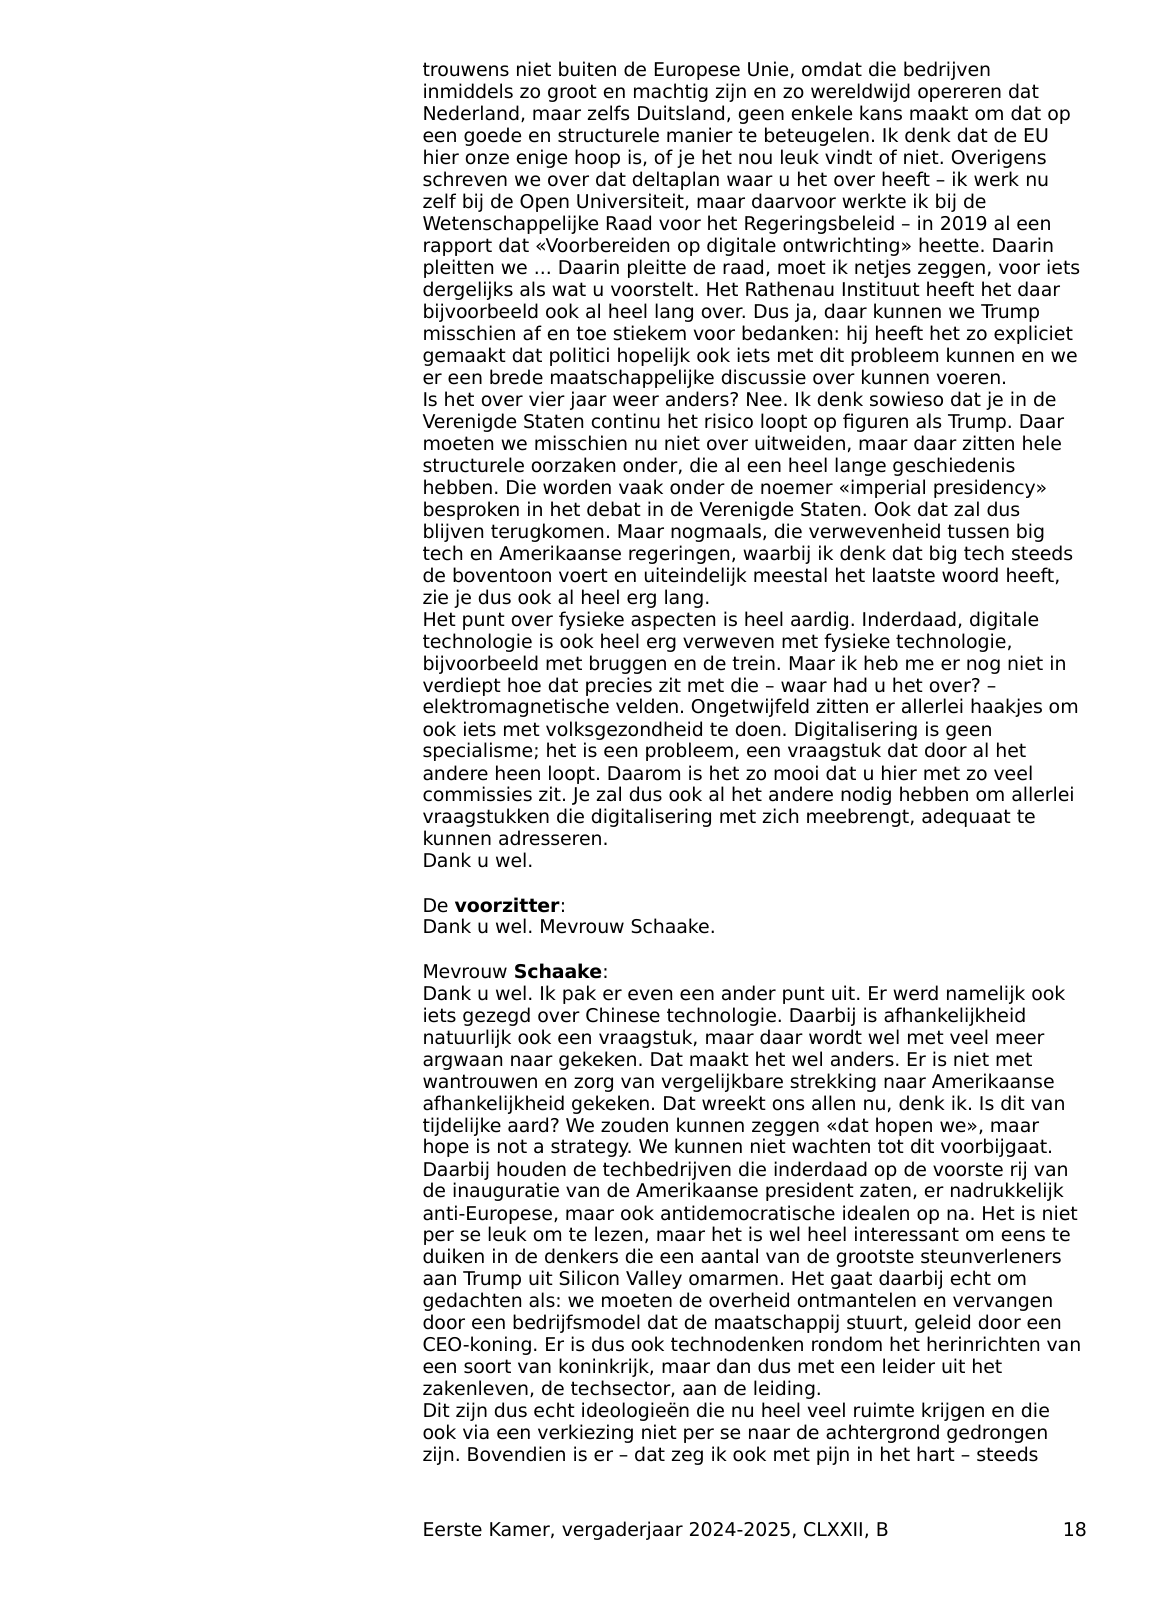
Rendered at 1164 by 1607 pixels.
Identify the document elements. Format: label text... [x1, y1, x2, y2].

text De voorzitter: [422, 894, 1087, 916]
text Mevrouw Schaake: [422, 961, 1087, 983]
text Dank u wel. [422, 850, 1087, 872]
text trouwens niet buiten de Europese Unie, omdat die bedrijven inmiddels zo groot en machtig zijn en zo wereldwijd opereren dat Nederland, maar zelfs Duitsland, geen enkele kans maakt om dat op een goede en structurele manier te beteugelen. Ik denk dat de EU hier onze enige hoop is, of je het nou leuk vindt of niet. Overigens schreven we over dat deltaplan waar u het over heeft – ik werk nu zelf bij de Open Universiteit, maar daarvoor werkte ik bij de Wetenschappelijke Raad voor het Regeringsbeleid – in 2019 al een rapport dat «Voorbereiden op digitale ontwrichting» heette. Daarin pleitten we ... Daarin pleitte de raad, moet ik netjes zeggen, voor iets dergelijks als wat u voorstelt. Het Rathenau Instituut heeft het daar bijvoorbeeld ook al heel lang over. Dus ja, daar kunnen we Trump misschien af en toe stiekem voor bedanken: hij heeft het zo expliciet gemaakt dat politici hopelijk ook iets met dit probleem kunnen en we er een brede maatschappelijke discussie over kunnen voeren. [422, 59, 1087, 389]
text Het punt over fysieke aspecten is heel aardig. Inderdaad, digitale technologie is ook heel erg verweven met fysieke technologie, bijvoorbeeld met bruggen en de trein. Maar ik heb me er nog niet in verdiept hoe dat precies zit met die – waar had u het over? – elektromagnetische velden. Ongetwijfeld zitten er allerlei haakjes om ook iets met volksgezondheid te doen. Digitalisering is geen specialisme; het is een probleem, een vraagstuk dat door al het andere heen loopt. Daarom is het zo mooi dat u hier met zo veel commissies zit. Je zal dus ook al het andere nodig hebben om allerlei vraagstukken die digitalisering met zich meebrengt, adequaat te kunnen adresseren. [422, 608, 1087, 850]
text Dank u wel. Ik pak er even een ander punt uit. Er werd namelijk ook iets gezegd over Chinese technologie. Daarbij is afhankelijkheid natuurlijk ook een vraagstuk, maar daar wordt wel met veel meer argwaan naar gekeken. Dat maakt het wel anders. Er is niet met wantrouwen en zorg van vergelijkbare strekking naar Amerikaanse afhankelijkheid gekeken. Dat wreekt ons allen nu, denk ik. Is dit van tijdelijke aard? We zouden kunnen zeggen «dat hopen we», maar hope is not a strategy. We kunnen niet wachten tot dit voorbijgaat. [422, 983, 1087, 1158]
text Is het over vier jaar weer anders? Nee. Ik denk sowieso dat je in de Verenigde Staten continu het risico loopt op figuren als Trump. Daar moeten we misschien nu niet over uitweiden, maar daar zitten hele structurele oorzaken onder, die al een heel lange geschiedenis hebben. Die worden vaak onder de noemer «imperial presidency» besproken in het debat in de Verenigde Staten. Ook dat zal dus blijven terugkomen. Maar nogmaals, die verwevenheid tussen big tech en Amerikaanse regeringen, waarbij ik denk dat big tech steeds de boventoon voert en uiteindelijk meestal het laatste woord heeft, zie je dus ook al heel erg lang. [422, 389, 1087, 608]
text Dank u wel. Mevrouw Schaake. [422, 916, 1087, 938]
text Daarbij houden de techbedrijven die inderdaad op de voorste rij van de inauguratie van de Amerikaanse president zaten, er nadrukkelijk anti-Europese, maar ook antidemocratische idealen op na. Het is niet per se leuk om te lezen, maar het is wel heel interessant om eens te duiken in de denkers die een aantal van de grootste steunverleners aan Trump uit Silicon Valley omarmen. Het gaat daarbij echt om gedachten als: we moeten de overheid ontmantelen en vervangen door een bedrijfsmodel dat de maatschappij stuurt, geleid door een CEO-koning. Er is dus ook technodenken rondom het herinrichten van een soort van koninkrijk, maar dan dus met een leider uit het zakenleven, de techsector, aan de leiding. [422, 1158, 1087, 1400]
text Dit zijn dus echt ideologieën die nu heel veel ruimte krijgen en die ook via een verkiezing niet per se naar de achtergrond gedrongen zijn. Bovendien is er – dat zeg ik ook met pijn in het hart – steeds [422, 1400, 1087, 1466]
